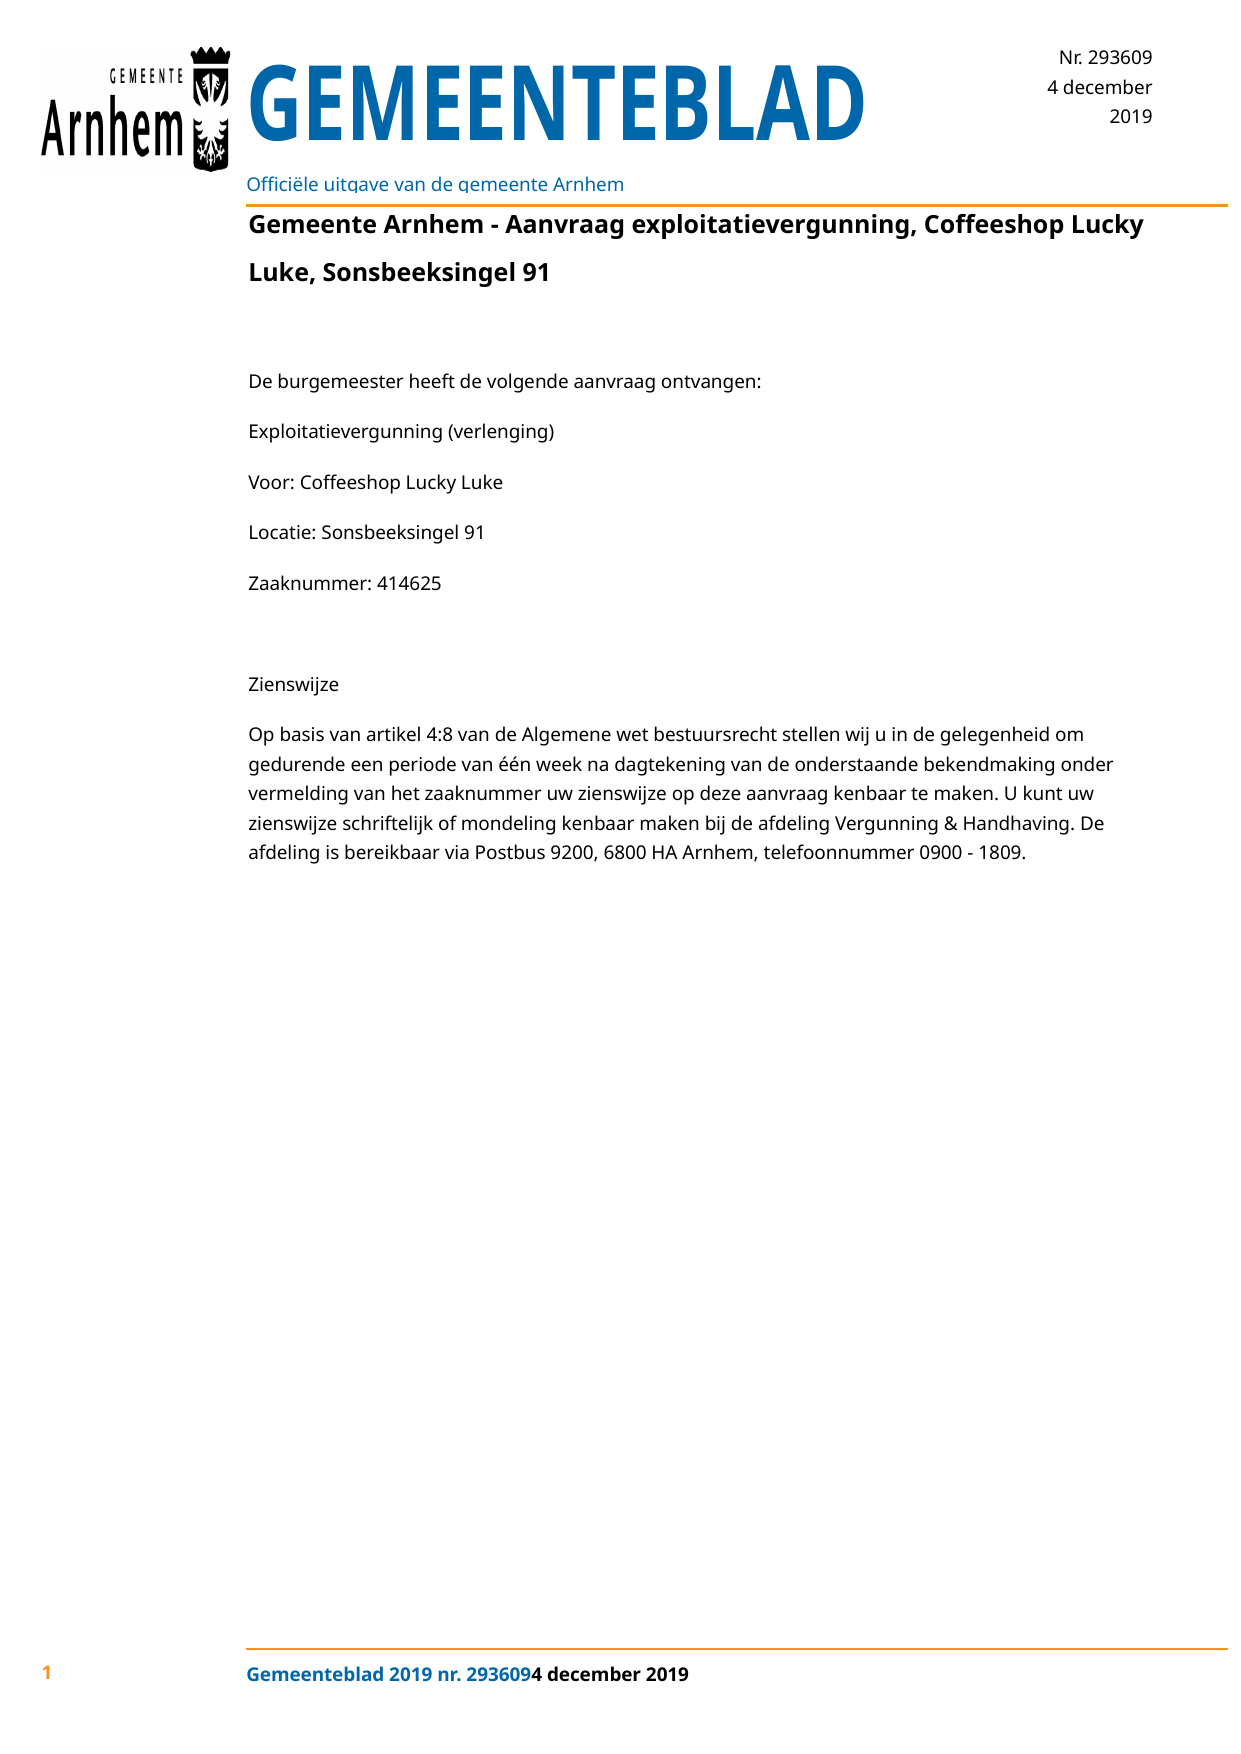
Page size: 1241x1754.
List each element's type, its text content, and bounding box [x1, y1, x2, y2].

text Gemeente Arnhem - Aanvraag exploitatievergunning, Coffeeshop Lucky Luke, Sonsbeeksingel 91 [248, 207, 1152, 288]
text Exploitatievergunning (verlenging) [248, 419, 1152, 444]
text Op basis van artikel 4:8 van de Algemene wet bestuursrecht stellen wij u in de gelegenheid om gedurende een periode van één week na dagtekening van de onderstaande bekendmaking onder vermelding van het zaaknummer uw zienswijze op deze aanvraag kenbaar te maken. U kunt uw zienswijze schriftelijk of mondeling kenbaar maken bij de afdeling Vergunning & Handhaving. De afdeling is bereikbaar via Postbus 9200, 6800 HA Arnhem, telefoonnummer 0900 - 1809. [248, 721, 1152, 865]
text De burgemeester heeft de volgende aanvraag ontvangen: [248, 368, 1152, 394]
text Voor: Coffeeshop Lucky Luke [248, 469, 1152, 495]
text Zaaknummer: 414625 [248, 570, 1152, 596]
picture [41, 47, 231, 172]
text Zienswijze [248, 671, 1152, 697]
text Locatie: Sonsbeeksingel 91 [248, 519, 1152, 545]
